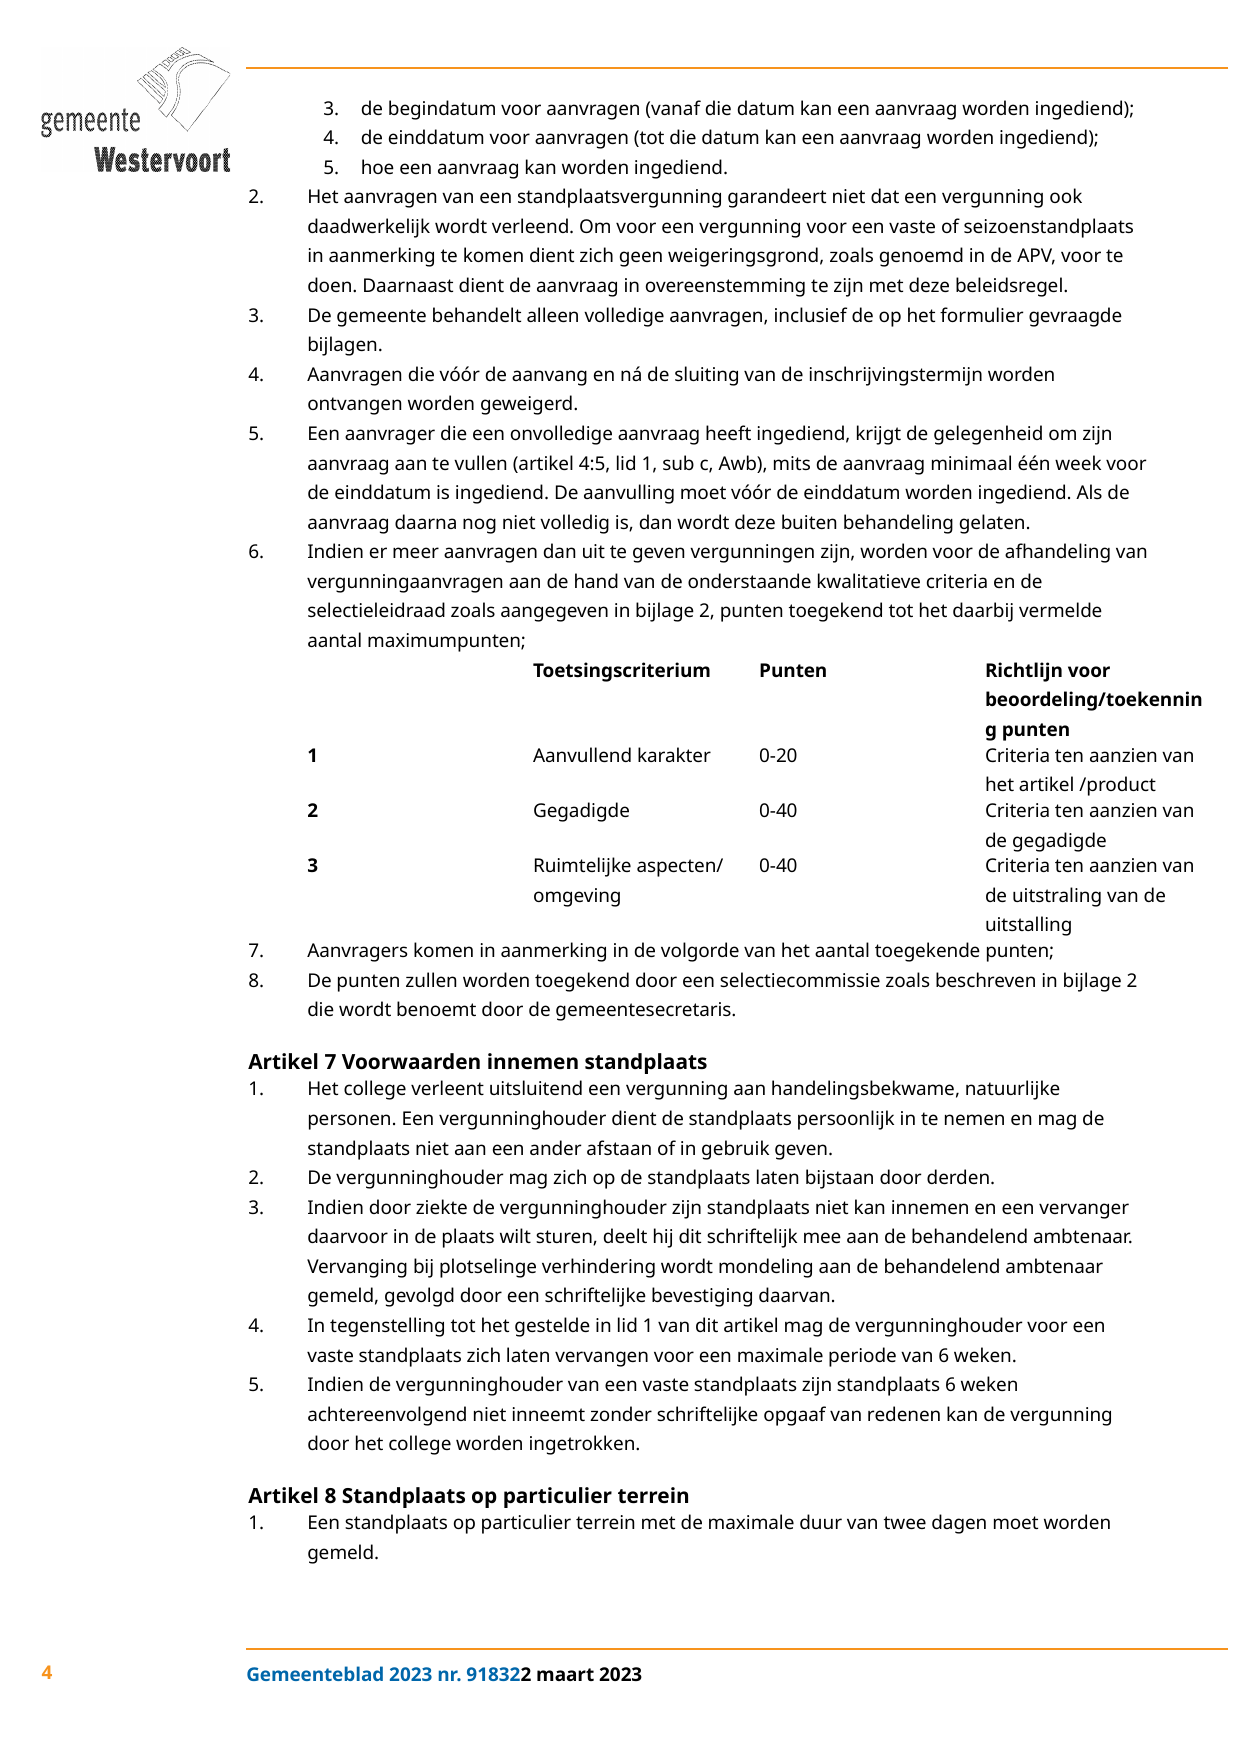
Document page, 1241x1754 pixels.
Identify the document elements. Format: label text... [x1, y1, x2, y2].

table_cell 2 [307, 797, 533, 852]
list Aanvragers komen in aanmerking in de volgorde van het aantal toegekende punten; [248, 937, 1152, 963]
table_cell Gegadigde [533, 797, 759, 852]
table_header [307, 657, 533, 742]
table_cell Criteria ten aanzien van de gegadigde [985, 797, 1211, 852]
list Aanvragen die vóór de aanvang en ná de sluiting van de inschrijvingstermijn worden ontvangen worden geweigerd. [248, 361, 1152, 416]
list hoe een aanvraag kan worden ingediend. [323, 154, 1152, 180]
list de begindatum voor aanvragen (vanaf die datum kan een aanvraag worden ingediend); [323, 95, 1152, 121]
table_header Punten [759, 657, 985, 742]
table_cell Aanvullend karakter [533, 742, 759, 797]
table_cell 0-40 [759, 797, 985, 852]
list Een standplaats op particulier terrein met de maximale duur van twee dagen moet worden gemeld. [248, 1509, 1152, 1565]
table_cell 0-20 [759, 742, 985, 797]
list Indien er meer aanvragen dan uit te geven vergunningen zijn, worden voor de afhandeling van vergunningaanvragen aan de hand van de onderstaande kwalitatieve criteria en de selectieleidraad zoals aangegeven in bijlage 2, punten toegekend tot het daarbij vermelde aantal maximumpunten; [248, 538, 1152, 653]
list Het college verleent uitsluitend een vergunning aan handelingsbekwame, natuurlijke personen. Een vergunninghouder dient de standplaats persoonlijk in te nemen en mag de standplaats niet aan een ander afstaan of in gebruik geven. [248, 1076, 1152, 1160]
list Een aanvrager die een onvolledige aanvraag heeft ingediend, krijgt de gelegenheid om zijn aanvraag aan te vullen (artikel 4:5, lid 1, sub c, Awb), mits de aanvraag minimaal één week voor de einddatum is ingediend. De aanvulling moet vóór de einddatum worden ingediend. Als de aanvraag daarna nog niet volledig is, dan wordt deze buiten behandeling gelaten. [248, 420, 1152, 535]
list De punten zullen worden toegekend door een selectiecommissie zoals beschreven in bijlage 2 die wordt benoemt door de gemeentesecretaris. [248, 967, 1152, 1022]
table_cell 1 [307, 742, 533, 797]
list De vergunninghouder mag zich op de standplaats laten bijstaan door derden. [248, 1164, 1152, 1190]
text Artikel 7 Voorwaarden innemen standplaats [248, 1047, 1152, 1076]
table_cell Criteria ten aanzien van het artikel /product [985, 742, 1211, 797]
table_cell 0-40 [759, 853, 985, 937]
list Indien door ziekte de vergunninghouder zijn standplaats niet kan innemen en een vervanger daarvoor in de plaats wilt sturen, deelt hij dit schriftelijk mee aan de behandelend ambtenaar. Vervanging bij plotselinge verhindering wordt mondeling aan de behandelend ambtenaar gemeld, gevolgd door een schriftelijke bevestiging daarvan. [248, 1194, 1152, 1308]
list de einddatum voor aanvragen (tot die datum kan een aanvraag worden ingediend); [323, 124, 1152, 150]
table_cell Criteria ten aanzien van de uitstraling van de uitstalling [985, 853, 1211, 937]
picture [41, 47, 231, 172]
list In tegenstelling tot het gestelde in lid 1 van dit artikel mag de vergunninghouder voor een vaste standplaats zich laten vervangen voor een maximale periode van 6 weken. [248, 1312, 1152, 1367]
list Het aanvragen van een standplaatsvergunning garandeert niet dat een vergunning ook daadwerkelijk wordt verleend. Om voor een vergunning voor een vaste of seizoenstandplaats in aanmerking te komen dient zich geen weigeringsgrond, zoals genoemd in de APV, voor te doen. Daarnaast dient de aanvraag in overeenstemming te zijn met deze beleidsregel. [248, 183, 1152, 298]
list De gemeente behandelt alleen volledige aanvragen, inclusief de op het formulier gevraagde bijlagen. [248, 302, 1152, 357]
text Artikel 8 Standplaats op particulier terrein [248, 1481, 1152, 1509]
table_cell 3 [307, 853, 533, 937]
table_header Richtlijn voor beoordeling/toekenning punten [985, 657, 1211, 742]
table_cell Ruimtelijke aspecten/ omgeving [533, 853, 759, 937]
list Indien de vergunninghouder van een vaste standplaats zijn standplaats 6 weken achtereenvolgend niet inneemt zonder schriftelijke opgaaf van redenen kan de vergunning door het college worden ingetrokken. [248, 1371, 1152, 1456]
table_header Toetsingscriterium [533, 657, 759, 742]
